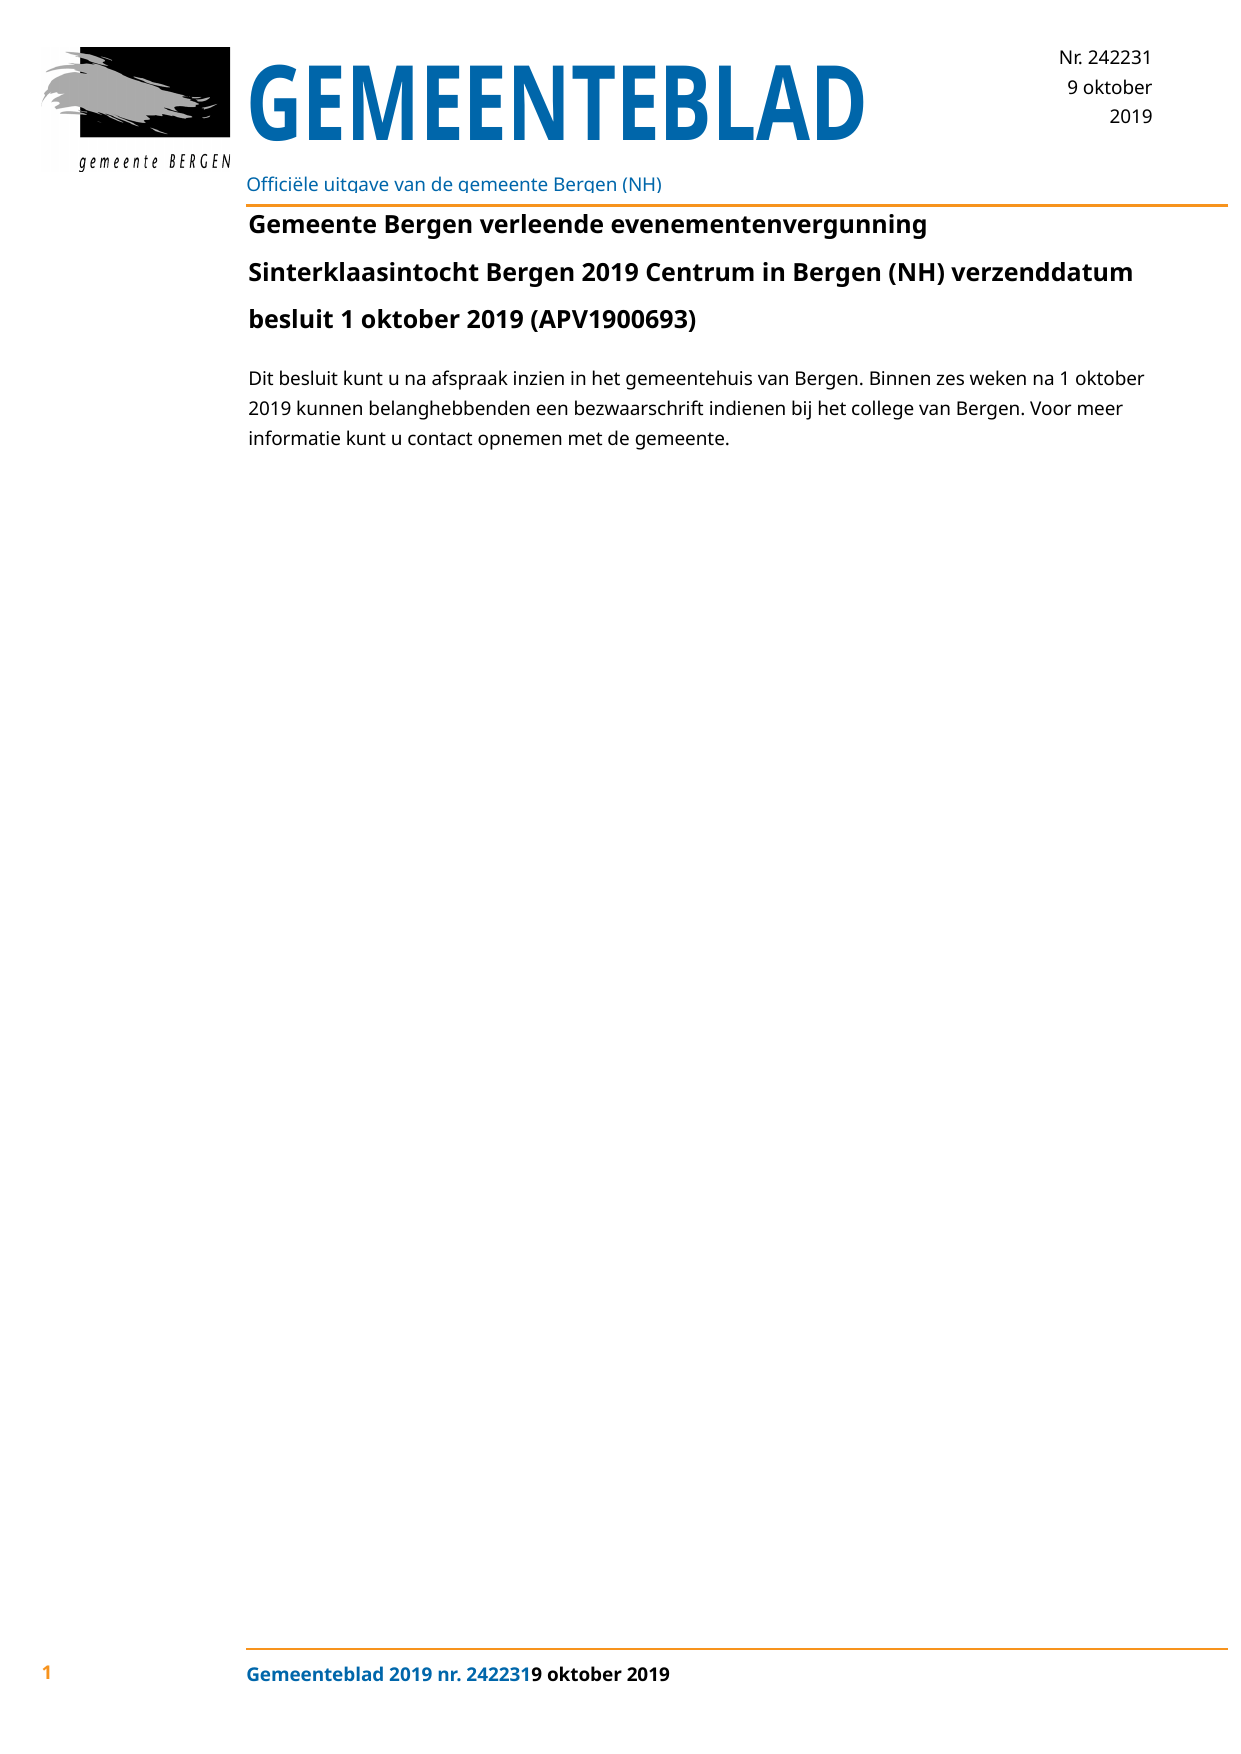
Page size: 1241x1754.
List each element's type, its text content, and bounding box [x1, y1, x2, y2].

text Gemeente Bergen verleende evenementenvergunning Sinterklaasintocht Bergen 2019 Centrum in Bergen (NH) verzenddatum besluit 1 oktober 2019 (APV1900693) [248, 207, 1152, 336]
picture [41, 47, 231, 172]
text Dit besluit kunt u na afspraak inzien in het gemeentehuis van Bergen. Binnen zes weken na 1 oktober 2019 kunnen belanghebbenden een bezwaarschrift indienen bij het college van Bergen. Voor meer informatie kunt u contact opnemen met de gemeente. [248, 366, 1152, 450]
